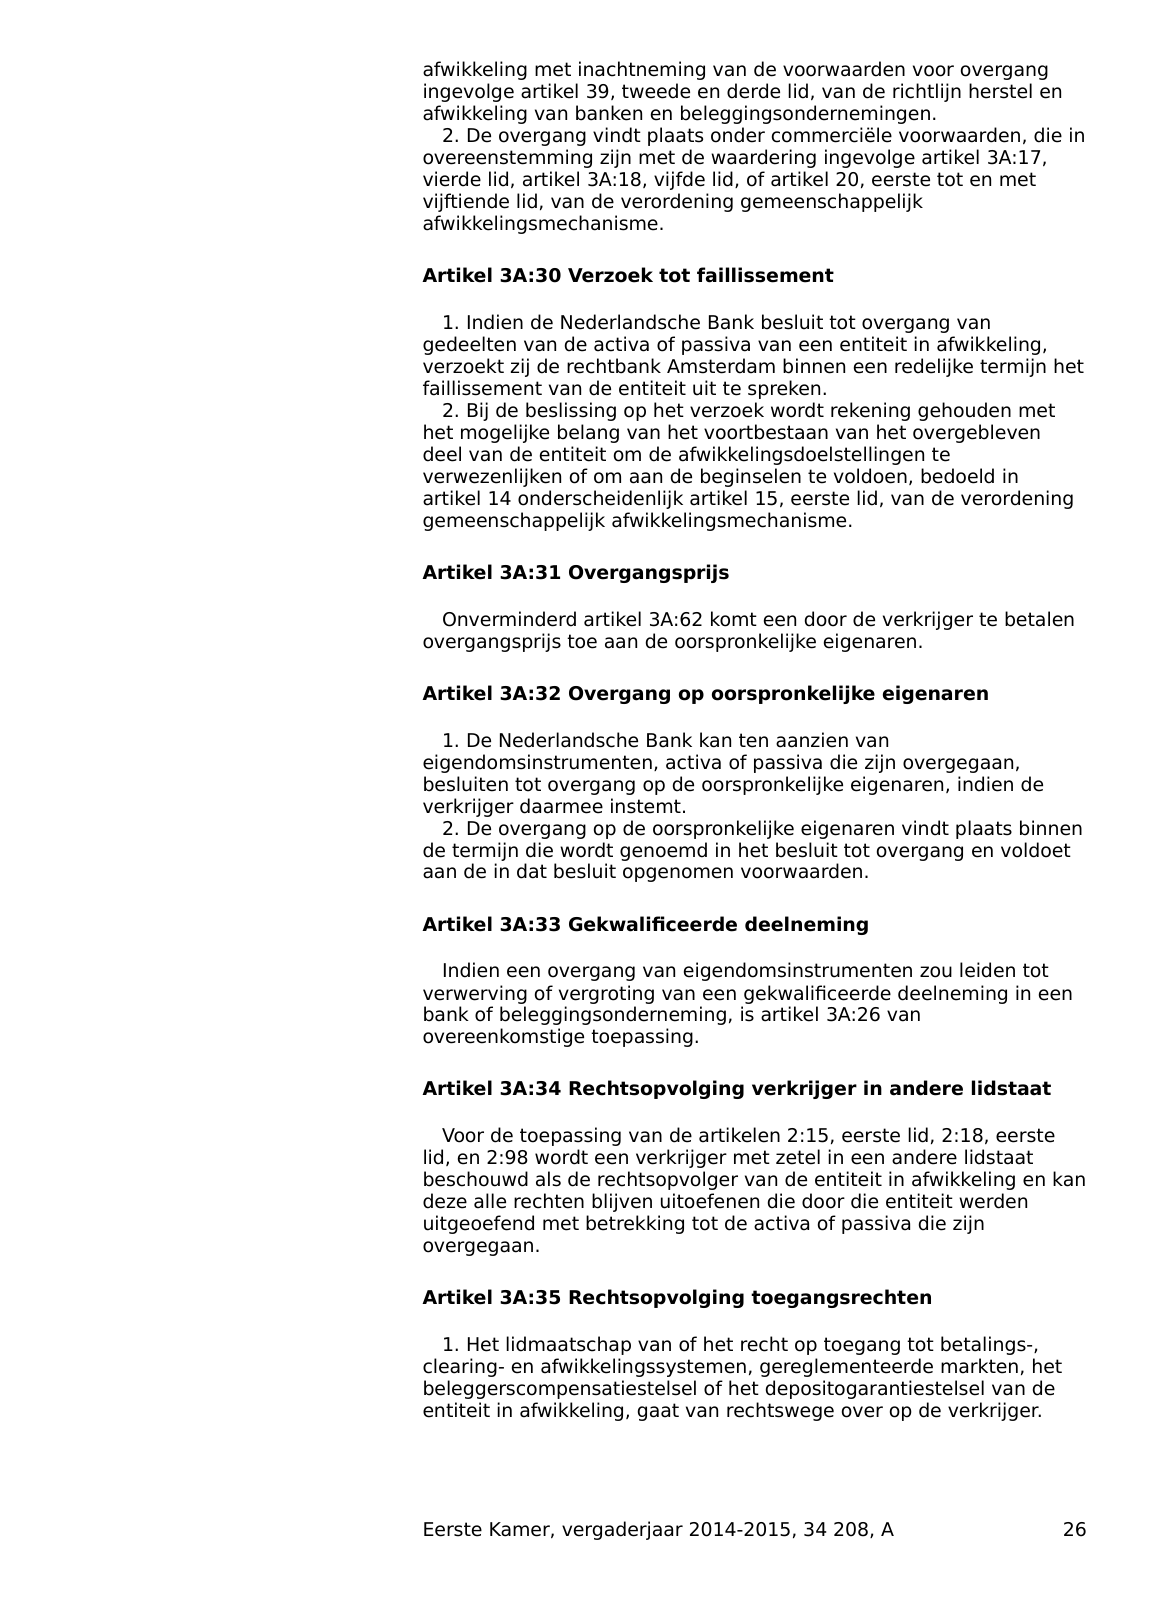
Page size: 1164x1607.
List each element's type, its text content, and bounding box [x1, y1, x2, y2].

text Indien een overgang van eigendomsinstrumenten zou leiden tot verwerving of vergroting van een gekwalificeerde deelneming in een bank of beleggingsonderneming, is artikel 3A:26 van overeenkomstige toepassing. [422, 960, 1087, 1048]
subtitle Artikel 3A:30 Verzoek tot faillissement [422, 265, 1087, 287]
text 2. Bij de beslissing op het verzoek wordt rekening gehouden met het mogelijke belang van het voortbestaan van het overgebleven deel van de entiteit om de afwikkelingsdoelstellingen te verwezenlijken of om aan de beginselen te voldoen, bedoeld in artikel 14 onderscheidenlijk artikel 15, eerste lid, van de verordening gemeenschappelijk afwikkelingsmechanisme. [422, 400, 1087, 532]
subtitle Artikel 3A:34 Rechtsopvolging verkrijger in andere lidstaat [422, 1078, 1087, 1100]
text 1. Het lidmaatschap van of het recht op toegang tot betalings-, clearing- en afwikkelingssystemen, gereglementeerde markten, het beleggerscompensatiestelsel of het depositogarantiestelsel van de entiteit in afwikkeling, gaat van rechtswege over op de verkrijger. [422, 1334, 1087, 1422]
subtitle Artikel 3A:33 Gekwalificeerde deelneming [422, 913, 1087, 935]
text 1. Indien de Nederlandsche Bank besluit tot overgang van gedeelten van de activa of passiva van een entiteit in afwikkeling, verzoekt zij de rechtbank Amsterdam binnen een redelijke termijn het faillissement van de entiteit uit te spreken. [422, 312, 1087, 400]
text 2. De overgang vindt plaats onder commerciële voorwaarden, die in overeenstemming zijn met de waardering ingevolge artikel 3A:17, vierde lid, artikel 3A:18, vijfde lid, of artikel 20, eerste tot en met vijftiende lid, van de verordening gemeenschappelijk afwikkelingsmechanisme. [422, 125, 1087, 235]
text afwikkeling met inachtneming van de voorwaarden voor overgang ingevolge artikel 39, tweede en derde lid, van de richtlijn herstel en afwikkeling van banken en beleggingsondernemingen. [422, 59, 1087, 125]
subtitle Artikel 3A:35 Rechtsopvolging toegangsrechten [422, 1287, 1087, 1309]
text 1. De Nederlandsche Bank kan ten aanzien van eigendomsinstrumenten, activa of passiva die zijn overgegaan, besluiten tot overgang op de oorspronkelijke eigenaren, indien de verkrijger daarmee instemt. [422, 729, 1087, 817]
text Onverminderd artikel 3A:62 komt een door de verkrijger te betalen overgangsprijs toe aan de oorspronkelijke eigenaren. [422, 609, 1087, 653]
text Voor de toepassing van de artikelen 2:15, eerste lid, 2:18, eerste lid, en 2:98 wordt een verkrijger met zetel in een andere lidstaat beschouwd als de rechtsopvolger van de entiteit in afwikkeling en kan deze alle rechten blijven uitoefenen die door die entiteit werden uitgeoefend met betrekking tot de activa of passiva die zijn overgegaan. [422, 1125, 1087, 1257]
text 2. De overgang op de oorspronkelijke eigenaren vindt plaats binnen de termijn die wordt genoemd in het besluit tot overgang en voldoet aan de in dat besluit opgenomen voorwaarden. [422, 817, 1087, 883]
subtitle Artikel 3A:31 Overgangsprijs [422, 562, 1087, 584]
subtitle Artikel 3A:32 Overgang op oorspronkelijke eigenaren [422, 683, 1087, 704]
